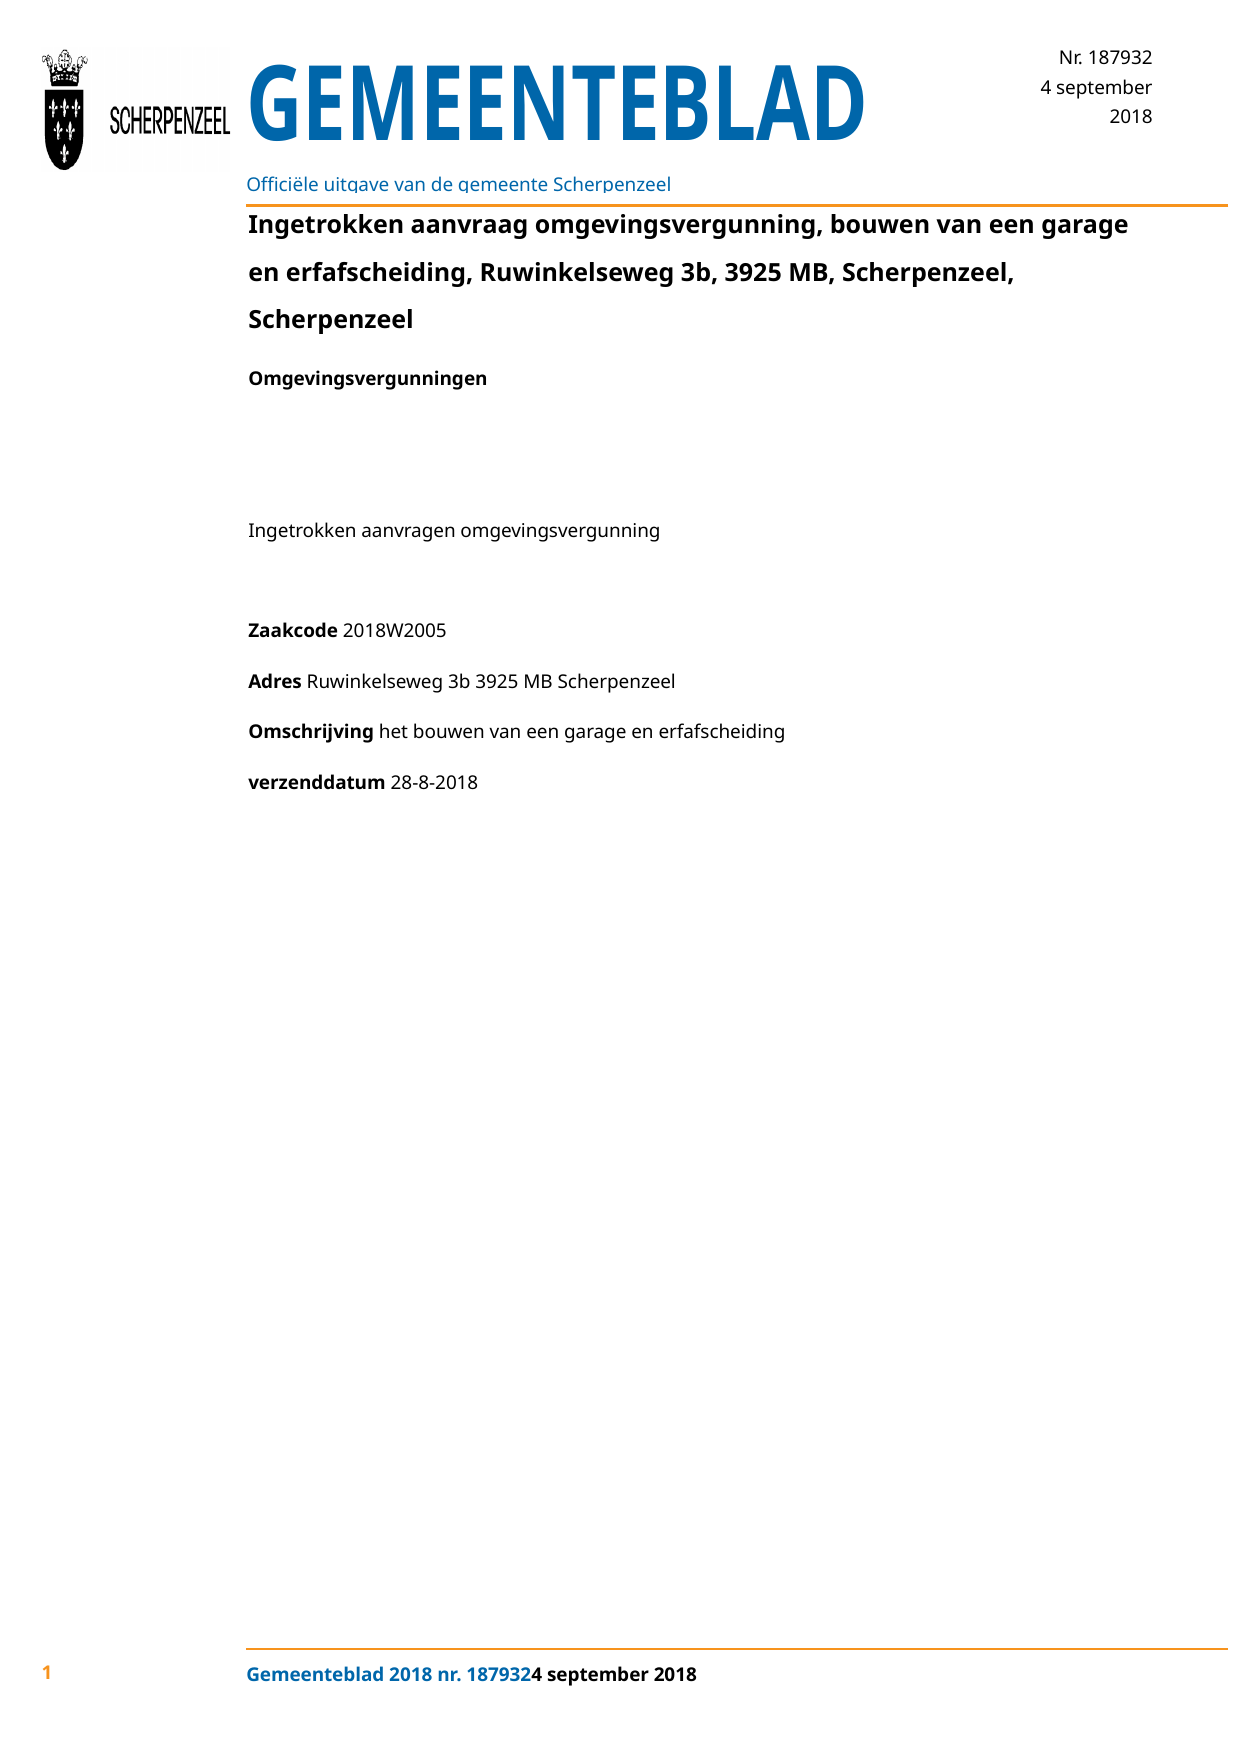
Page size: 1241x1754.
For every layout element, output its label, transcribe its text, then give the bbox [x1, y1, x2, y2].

text Ingetrokken aanvragen omgevingsvergunning [248, 517, 1152, 542]
picture [41, 47, 231, 172]
text Ingetrokken aanvraag omgevingsvergunning, bouwen van een garage en erfafscheiding, Ruwinkelseweg 3b, 3925 MB, Scherpenzeel, Scherpenzeel [248, 207, 1152, 336]
text verzenddatum 28-8-2018 [248, 769, 1152, 794]
text Omschrijving het bouwen van een garage en erfafscheiding [248, 718, 1152, 744]
text Adres Ruwinkelseweg 3b 3925 MB Scherpenzeel [248, 668, 1152, 694]
text Zaakcode 2018W2005 [248, 618, 1152, 643]
text Omgevingsvergunningen [248, 366, 1152, 391]
